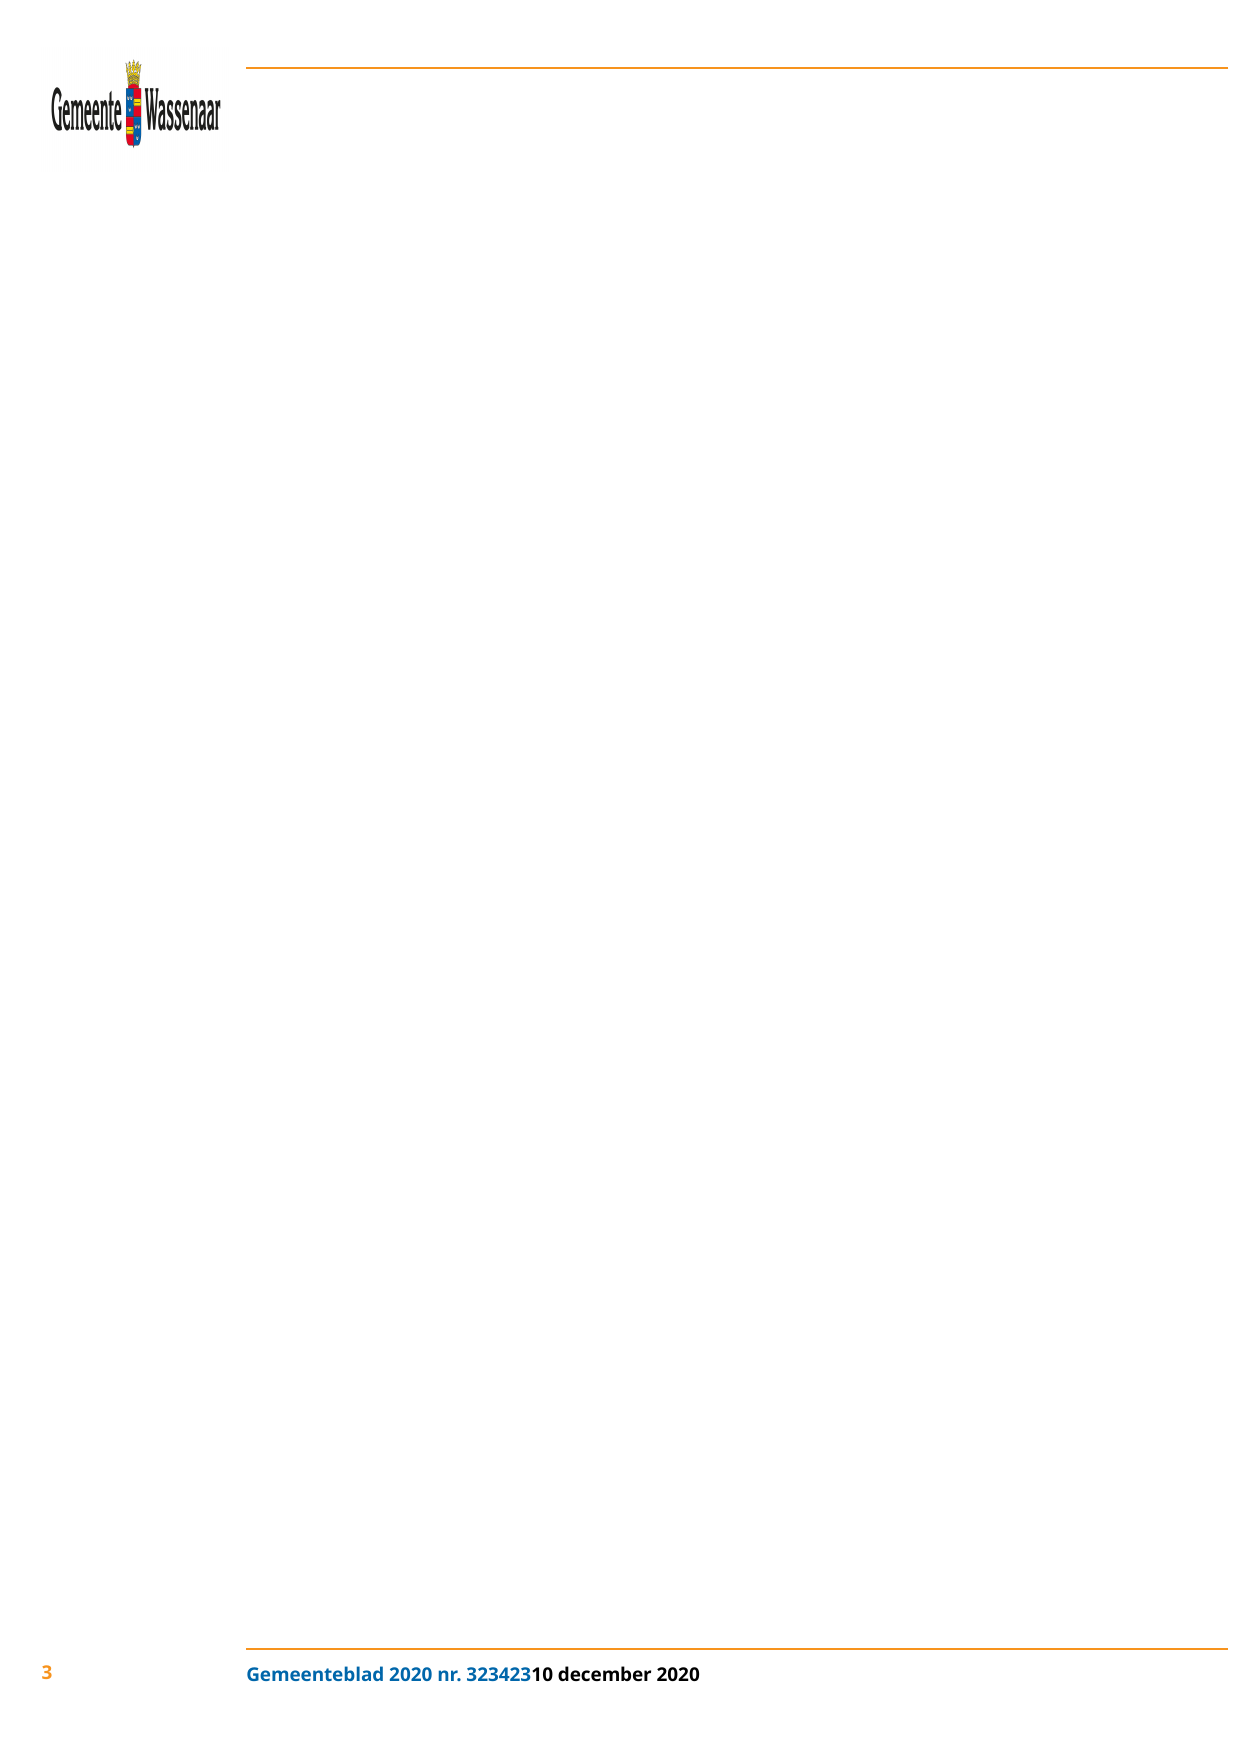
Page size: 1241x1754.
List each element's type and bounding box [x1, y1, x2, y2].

picture [41, 47, 231, 172]
